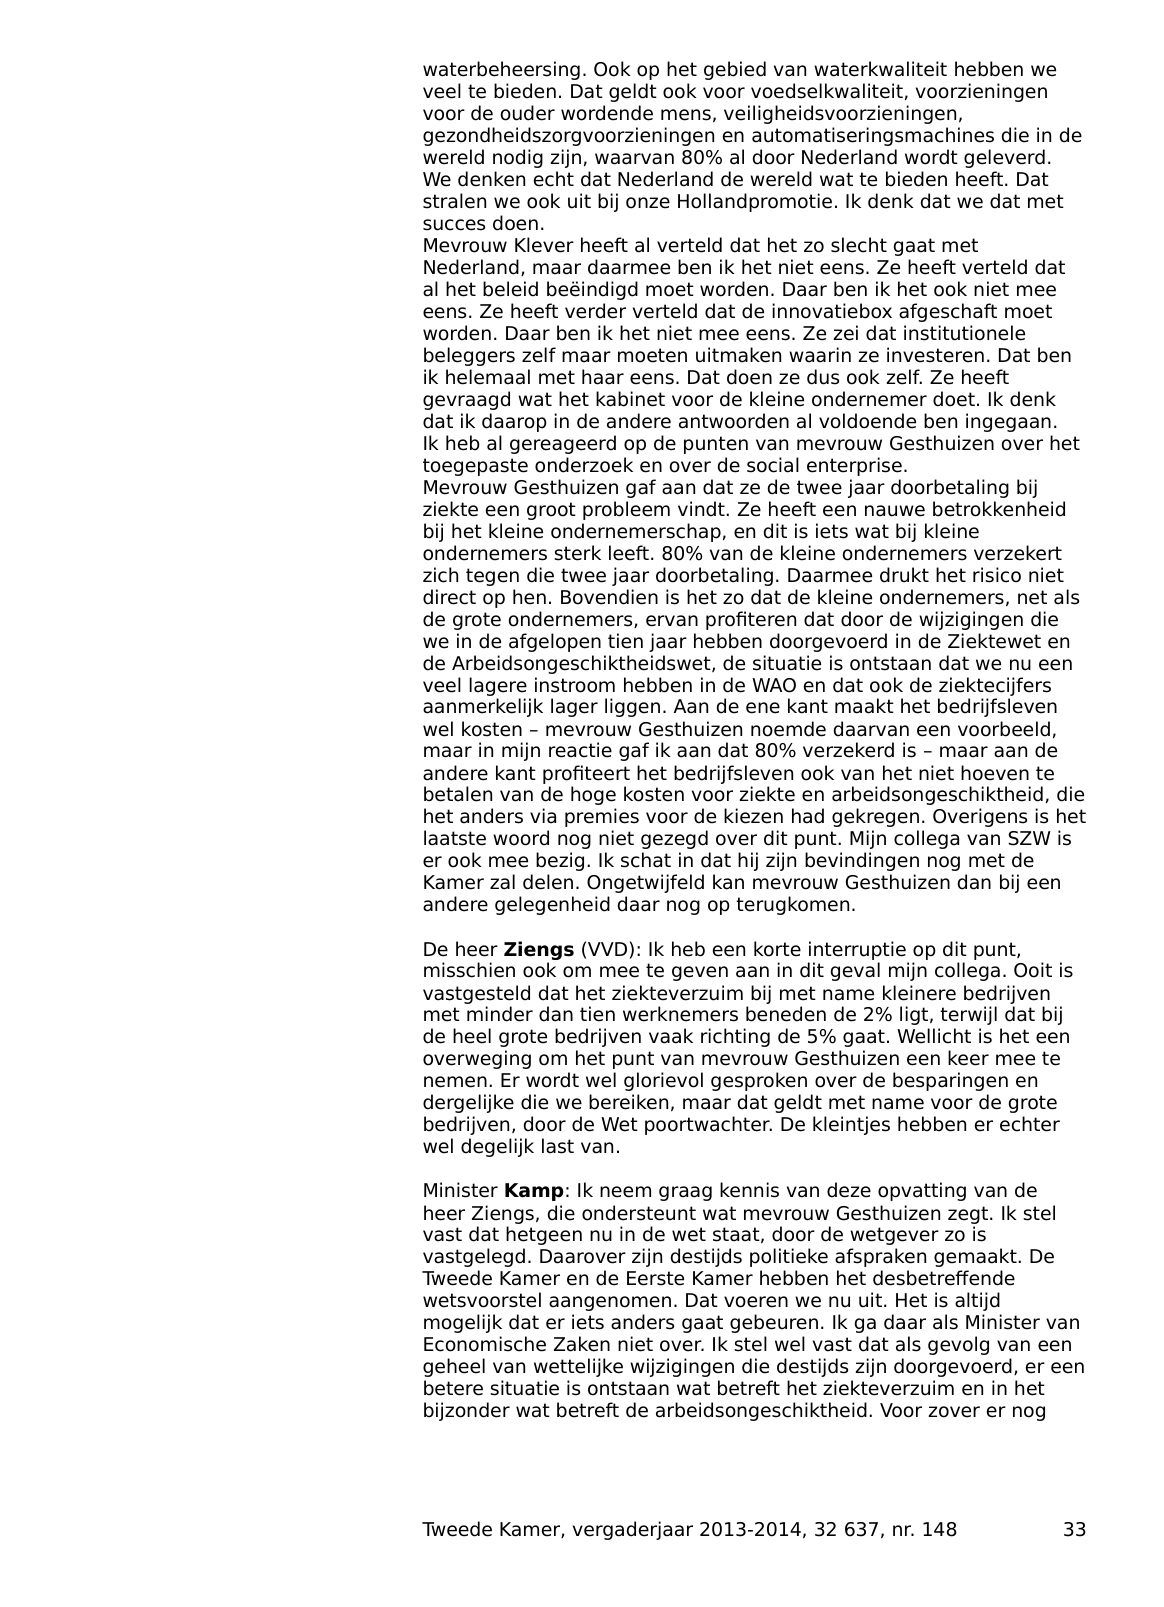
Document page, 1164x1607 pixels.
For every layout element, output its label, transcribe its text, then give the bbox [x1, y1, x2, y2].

text Minister Kamp: Ik neem graag kennis van deze opvatting van de heer Ziengs, die ondersteunt wat mevrouw Gesthuizen zegt. Ik stel vast dat hetgeen nu in de wet staat, door de wetgever zo is vastgelegd. Daarover zijn destijds politieke afspraken gemaakt. De Tweede Kamer en de Eerste Kamer hebben het desbetreffende wetsvoorstel aangenomen. Dat voeren we nu uit. Het is altijd mogelijk dat er iets anders gaat gebeuren. Ik ga daar als Minister van Economische Zaken niet over. Ik stel wel vast dat als gevolg van een geheel van wettelijke wijzigingen die destijds zijn doorgevoerd, er een betere situatie is ontstaan wat betreft het ziekteverzuim en in het bijzonder wat betreft de arbeidsongeschiktheid. Voor zover er nog [422, 1180, 1087, 1422]
text waterbeheersing. Ook op het gebied van waterkwaliteit hebben we veel te bieden. Dat geldt ook voor voedselkwaliteit, voorzieningen voor de ouder wordende mens, veiligheidsvoorzieningen, gezondheidszorgvoorzieningen en automatiseringsmachines die in de wereld nodig zijn, waarvan 80% al door Nederland wordt geleverd. We denken echt dat Nederland de wereld wat te bieden heeft. Dat stralen we ook uit bij onze Hollandpromotie. Ik denk dat we dat met succes doen. [422, 59, 1087, 235]
text Mevrouw Klever heeft al verteld dat het zo slecht gaat met Nederland, maar daarmee ben ik het niet eens. Ze heeft verteld dat al het beleid beëindigd moet worden. Daar ben ik het ook niet mee eens. Ze heeft verder verteld dat de innovatiebox afgeschaft moet worden. Daar ben ik het niet mee eens. Ze zei dat institutionele beleggers zelf maar moeten uitmaken waarin ze investeren. Dat ben ik helemaal met haar eens. Dat doen ze dus ook zelf. Ze heeft gevraagd wat het kabinet voor de kleine ondernemer doet. Ik denk dat ik daarop in de andere antwoorden al voldoende ben ingegaan. [422, 235, 1087, 433]
text De heer Ziengs (VVD): Ik heb een korte interruptie op dit punt, misschien ook om mee te geven aan in dit geval mijn collega. Ooit is vastgesteld dat het ziekteverzuim bij met name kleinere bedrijven met minder dan tien werknemers beneden de 2% ligt, terwijl dat bij de heel grote bedrijven vaak richting de 5% gaat. Wellicht is het een overweging om het punt van mevrouw Gesthuizen een keer mee te nemen. Er wordt wel glorievol gesproken over de besparingen en dergelijke die we bereiken, maar dat geldt met name voor de grote bedrijven, door de Wet poortwachter. De kleintjes hebben er echter wel degelijk last van. [422, 938, 1087, 1158]
text Ik heb al gereageerd op de punten van mevrouw Gesthuizen over het toegepaste onderzoek en over de social enterprise. [422, 433, 1087, 477]
text Mevrouw Gesthuizen gaf aan dat ze de twee jaar doorbetaling bij ziekte een groot probleem vindt. Ze heeft een nauwe betrokkenheid bij het kleine ondernemerschap, en dit is iets wat bij kleine ondernemers sterk leeft. 80% van de kleine ondernemers verzekert zich tegen die twee jaar doorbetaling. Daarmee drukt het risico niet direct op hen. Bovendien is het zo dat de kleine ondernemers, net als de grote ondernemers, ervan profiteren dat door de wijzigingen die we in de afgelopen tien jaar hebben doorgevoerd in de Ziektewet en de Arbeidsongeschiktheidswet, de situatie is ontstaan dat we nu een veel lagere instroom hebben in de WAO en dat ook de ziektecijfers aanmerkelijk lager liggen. Aan de ene kant maakt het bedrijfsleven wel kosten – mevrouw Gesthuizen noemde daarvan een voorbeeld, maar in mijn reactie gaf ik aan dat 80% verzekerd is – maar aan de andere kant profiteert het bedrijfsleven ook van het niet hoeven te betalen van de hoge kosten voor ziekte en arbeidsongeschiktheid, die het anders via premies voor de kiezen had gekregen. Overigens is het laatste woord nog niet gezegd over dit punt. Mijn collega van SZW is er ook mee bezig. Ik schat in dat hij zijn bevindingen nog met de Kamer zal delen. Ongetwijfeld kan mevrouw Gesthuizen dan bij een andere gelegenheid daar nog op terugkomen. [422, 477, 1087, 916]
